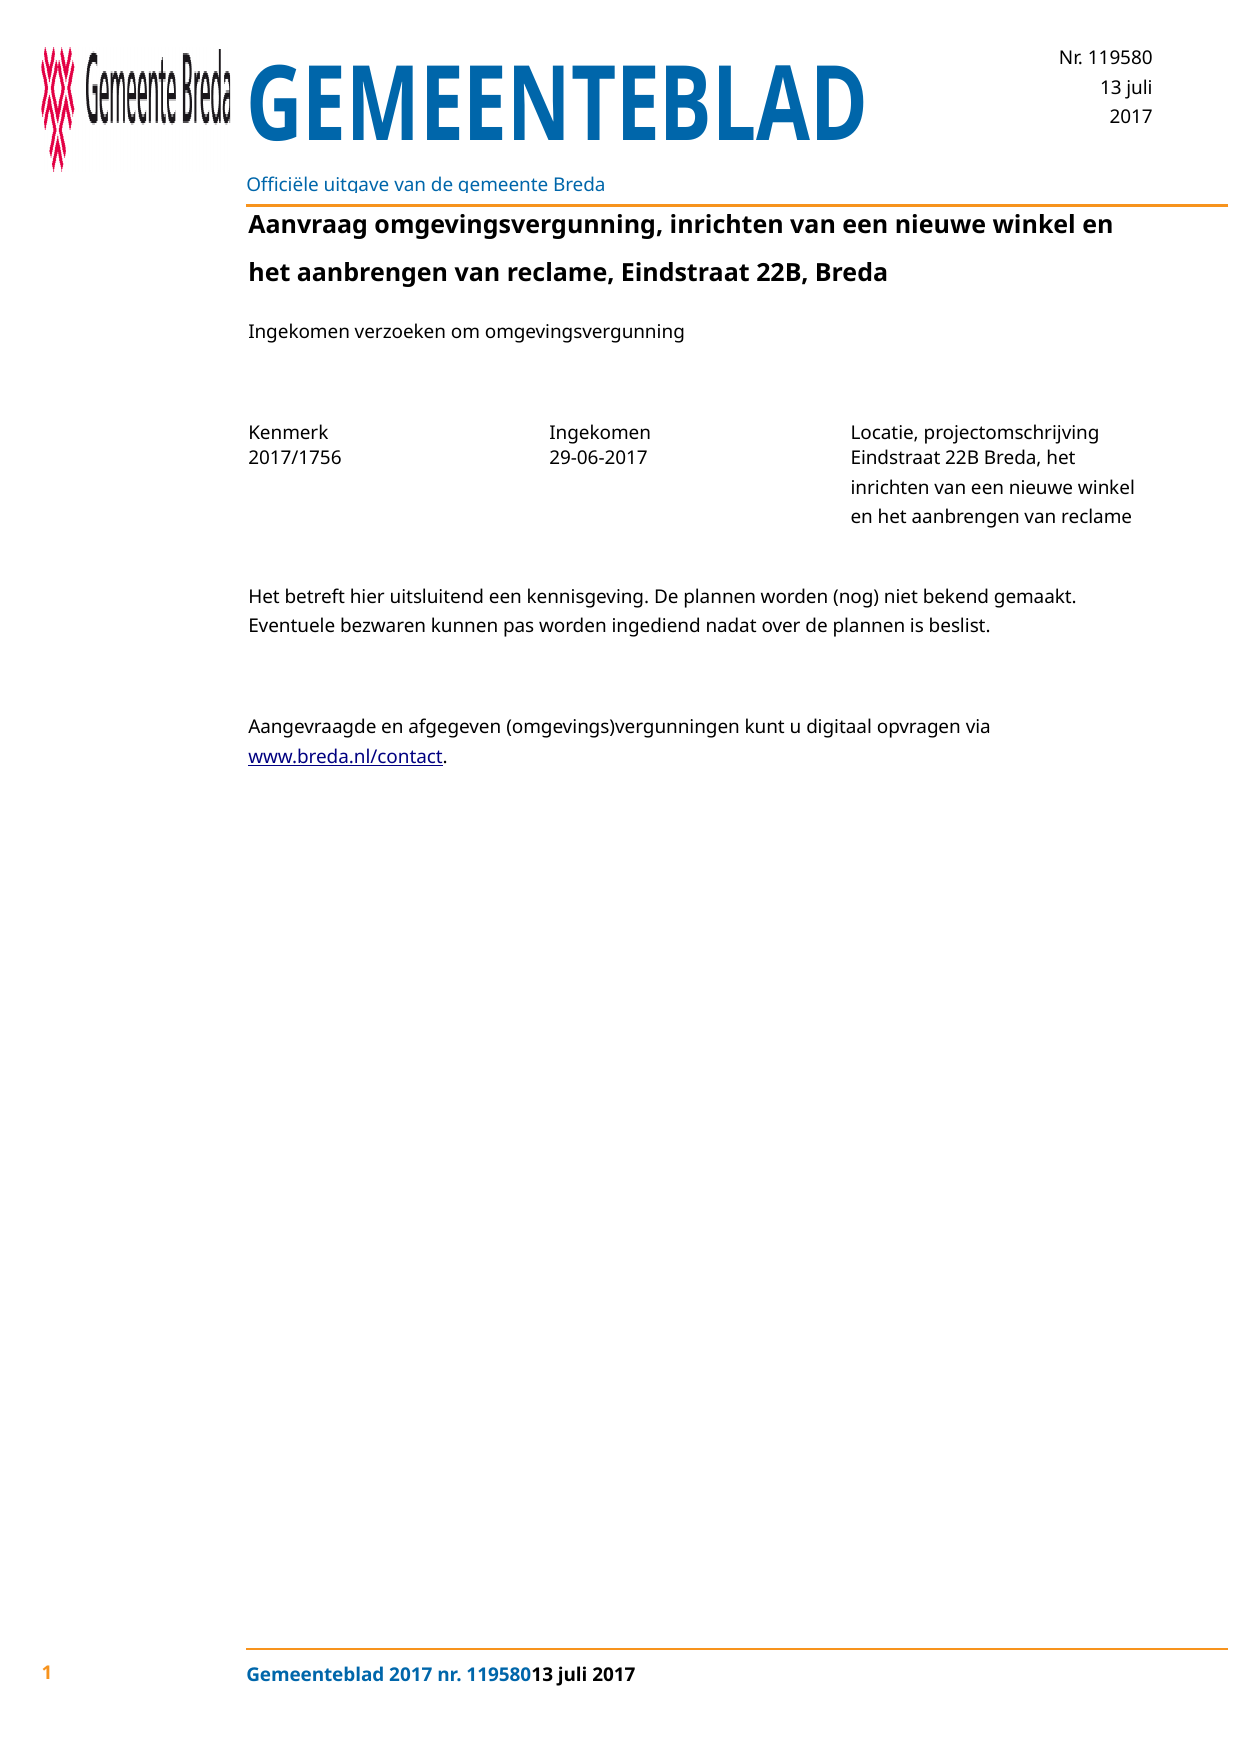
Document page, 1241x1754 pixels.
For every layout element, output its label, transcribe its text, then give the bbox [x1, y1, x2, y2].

picture [41, 47, 231, 172]
table_header Locatie, projectomschrijving [850, 419, 1152, 444]
table_cell 29-06-2017 [549, 445, 850, 529]
table_cell 2017/1756 [248, 445, 549, 529]
text Aangevraagde en afgegeven (omgevings)vergunningen kunt u digitaal opvragen via www.breda.nl/contact. [248, 713, 1152, 769]
table_cell Eindstraat 22B Breda, het inrichten van een nieuwe winkel en het aanbrengen van reclame [850, 445, 1152, 529]
text Het betreft hier uitsluitend een kennisgeving. De plannen worden (nog) niet bekend gemaakt. Eventuele bezwaren kunnen pas worden ingediend nadat over de plannen is beslist. [248, 583, 1152, 638]
table_header Ingekomen [549, 419, 850, 444]
text Ingekomen verzoeken om omgevingsvergunning [248, 318, 1152, 344]
table_header Kenmerk [248, 419, 549, 444]
text Aanvraag omgevingsvergunning, inrichten van een nieuwe winkel en het aanbrengen van reclame, Eindstraat 22B, Breda [248, 207, 1152, 288]
